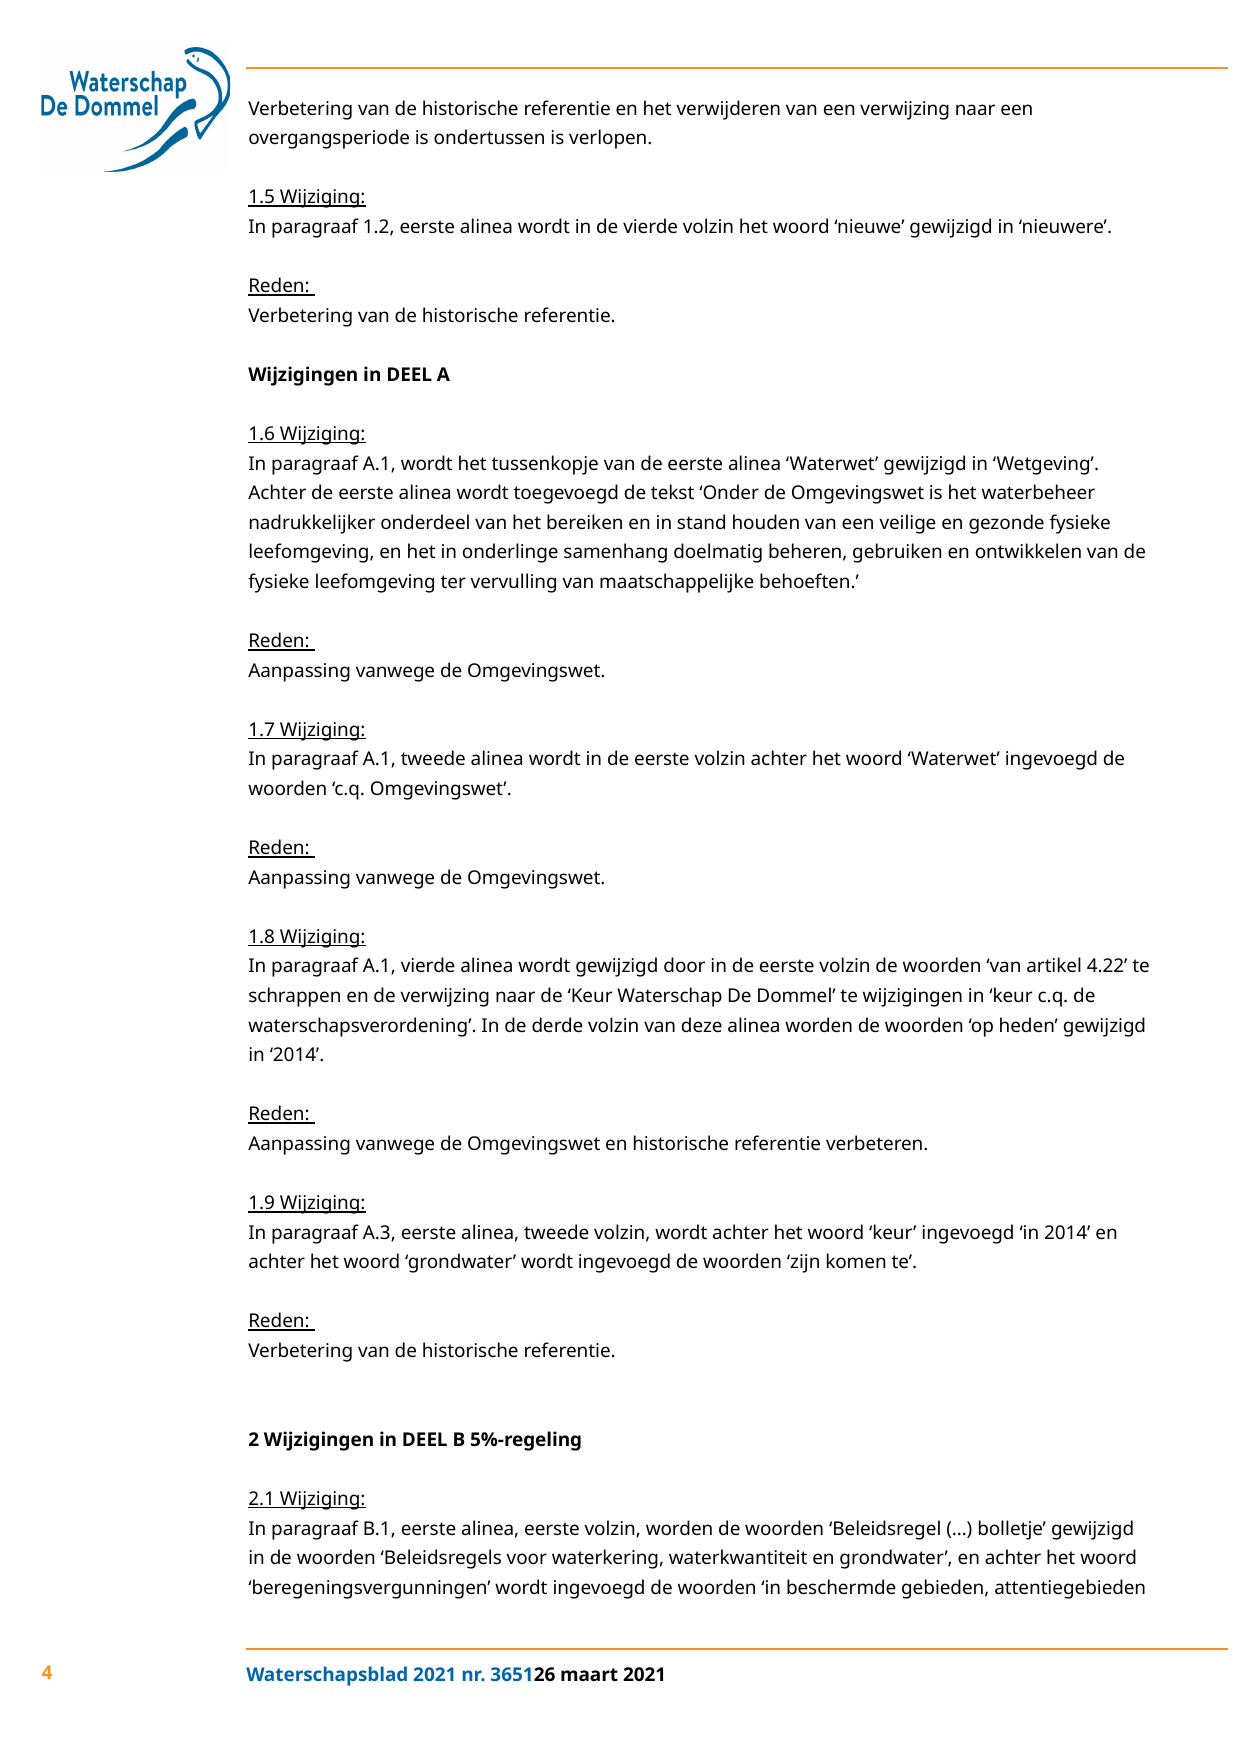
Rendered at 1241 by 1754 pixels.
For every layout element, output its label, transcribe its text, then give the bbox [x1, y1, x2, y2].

text Reden: [248, 834, 1152, 860]
text 2.1 Wijziging: [248, 1485, 1152, 1511]
picture [41, 47, 231, 172]
text 1.6 Wijziging: [248, 420, 1152, 446]
text Verbetering van de historische referentie. [248, 1337, 1152, 1363]
picture [45, 99, 51, 111]
text In paragraaf A.1, vierde alinea wordt gewijzigd door in de eerste volzin de woorden ‘van artikel 4.22’ te schrappen en de verwijzing naar de ‘Keur Waterschap De Dommel’ te wijzigingen in ‘keur c.q. de waterschapsverordening’. In de derde volzin van deze alinea worden de woorden ‘op heden’ gewijzigd in ‘2014’. [248, 953, 1152, 1067]
text Verbetering van de historische referentie en het verwijderen van een verwijzing naar een overgangsperiode is ondertussen is verlopen. [248, 95, 1152, 150]
text Aanpassing vanwege de Omgevingswet. [248, 864, 1152, 890]
text Aanpassing vanwege de Omgevingswet. [248, 657, 1152, 683]
text 1.5 Wijziging: [248, 183, 1152, 209]
text Wijzigingen in DEEL A [248, 361, 1152, 387]
text Reden: [248, 1308, 1152, 1333]
text Reden: [248, 272, 1152, 298]
text In paragraaf A.3, eerste alinea, tweede volzin, wordt achter het woord ‘keur’ ingevoegd ‘in 2014’ en achter het woord ‘grondwater’ wordt ingevoegd de woorden ‘zijn komen te’. [248, 1219, 1152, 1274]
text 1.8 Wijziging: [248, 923, 1152, 949]
picture [204, 47, 231, 76]
text In paragraaf A.1, tweede alinea wordt in de eerste volzin achter het woord ‘Waterwet’ ingevoegd de woorden ‘c.q. Omgevingswet’. [248, 746, 1152, 801]
text 2 Wijzigingen in DEEL B 5%-regeling [248, 1426, 1152, 1452]
text In paragraaf B.1, eerste alinea, eerste volzin, worden de woorden ‘Beleidsregel (…) bolletje’ gewijzigd in de woorden ‘Beleidsregels voor waterkering, waterkwantiteit en grondwater’, en achter het woord ‘beregeningsvergunningen’ wordt ingevoegd de woorden ‘in beschermde gebieden, attentiegebieden [248, 1515, 1152, 1600]
text Reden: [248, 627, 1152, 653]
picture [198, 118, 210, 131]
text Reden: [248, 1101, 1152, 1126]
text In paragraaf A.1, wordt het tussenkopje van de eerste alinea ‘Waterwet’ gewijzigd in ‘Wetgeving’. Achter de eerste alinea wordt toegevoegd de tekst ‘Onder de Omgevingswet is het waterbeheer nadrukkelijker onderdeel van het bereiken en in stand houden van een veilige en gezonde fysieke leefomgeving, en het in onderlinge samenhang doelmatig beheren, gebruiken en ontwikkelen van de fysieke leefomgeving ter vervulling van maatschappelijke behoeften.’ [248, 450, 1152, 594]
text In paragraaf 1.2, eerste alinea wordt in de vierde volzin het woord ‘nieuwe’ gewijzigd in ‘nieuwere’. [248, 213, 1152, 239]
text 1.9 Wijziging: [248, 1189, 1152, 1215]
text 1.7 Wijziging: [248, 716, 1152, 742]
text Verbetering van de historische referentie. [248, 302, 1152, 328]
text Aanpassing vanwege de Omgevingswet en historische referentie verbeteren. [248, 1130, 1152, 1156]
